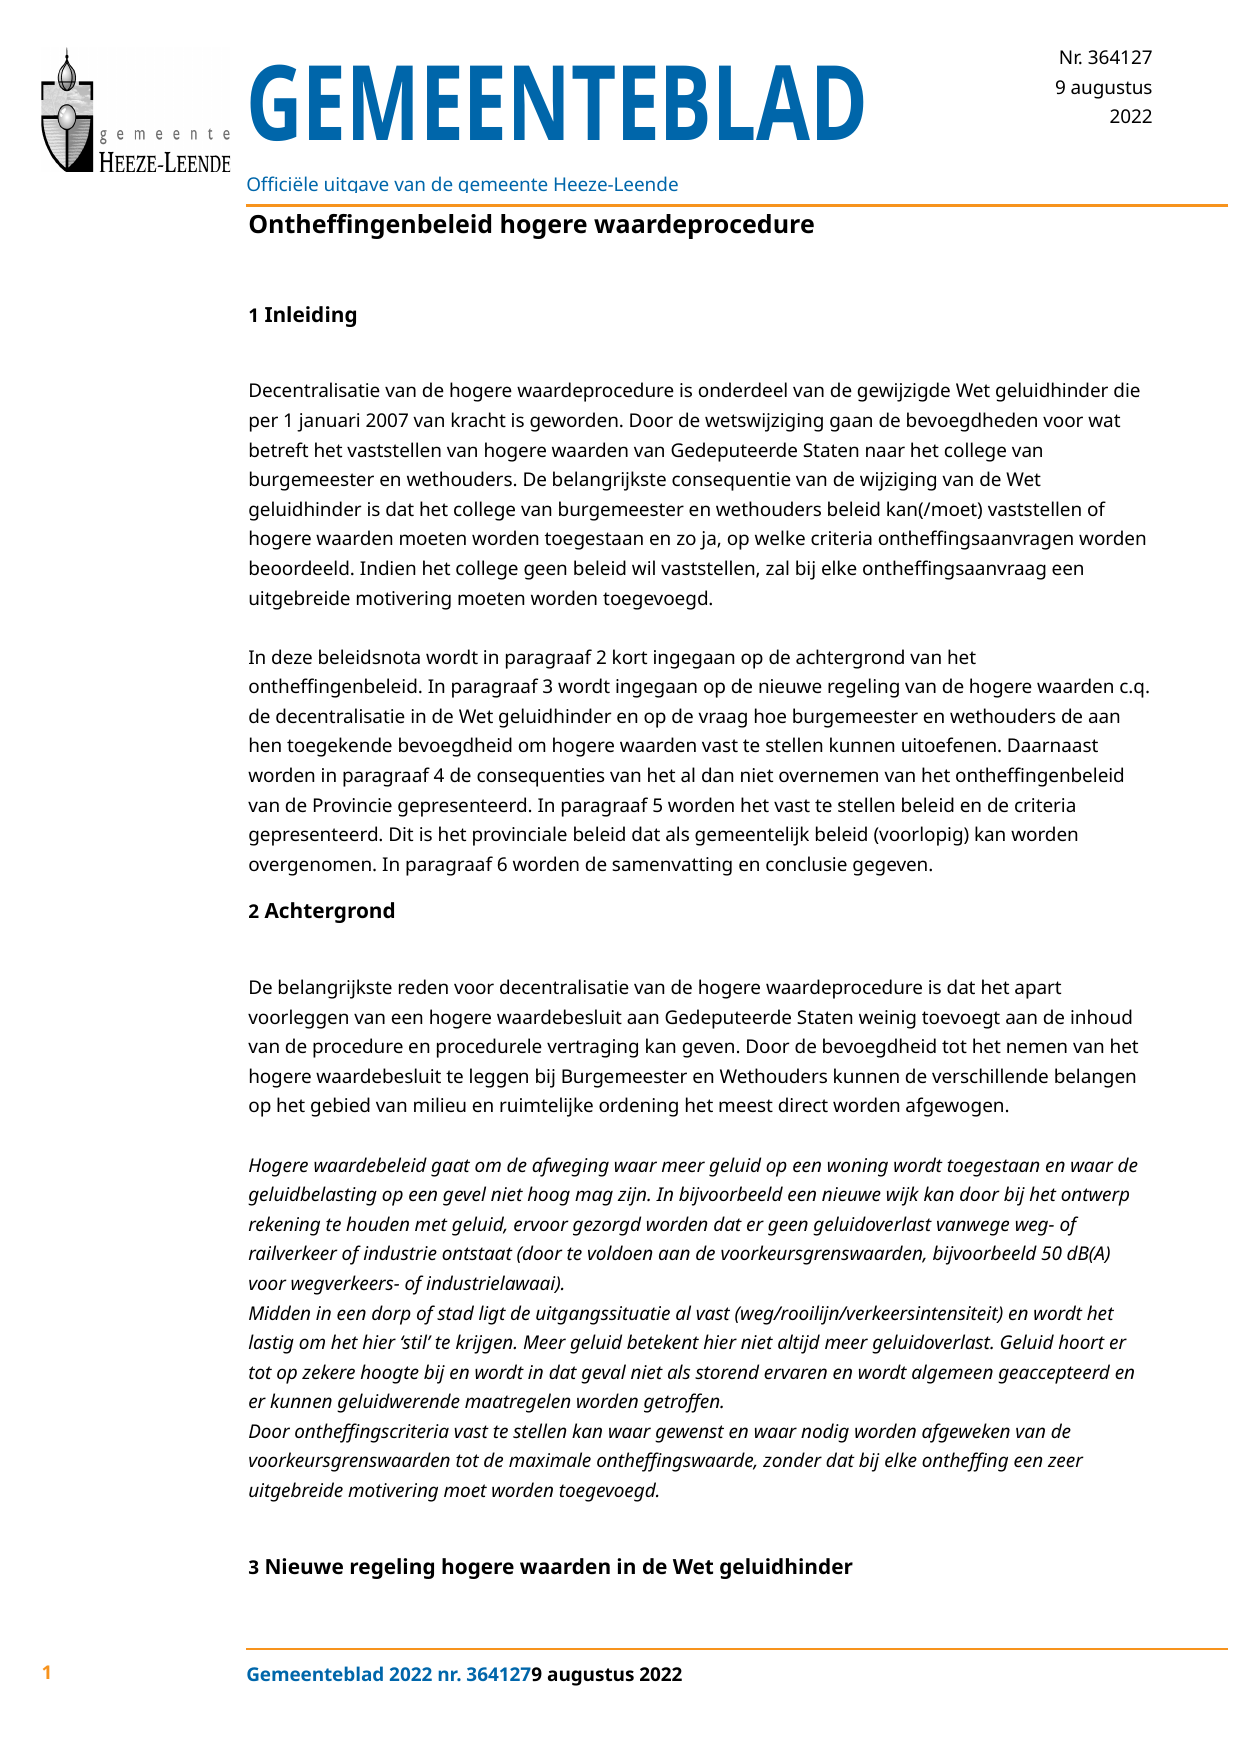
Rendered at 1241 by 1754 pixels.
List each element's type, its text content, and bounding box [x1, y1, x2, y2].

picture [41, 47, 231, 172]
text Ontheffingenbeleid hogere waardeprocedure [248, 207, 1152, 241]
text 2 Achtergrond [248, 897, 1152, 925]
text 3 Nieuwe regeling hogere waarden in de Wet geluidhinder [248, 1552, 1152, 1580]
table_header Hogere waardebeleid gaat om de afweging waar meer geluid op een woning wordt toegestaan en waar de geluidbelasting op een gevel niet hoog mag zijn. In bijvoorbeeld een nieuwe wijk kan door bij het ontwerp rekening te houden met geluid, ervoor gezorgd worden dat er geen geluidoverlast vanwege weg- of railverkeer of industrie ontstaat (door te voldoen aan de voorkeursgrenswaarden, bijvoorbeeld 50 dB(A) voor wegverkeers- of industrielawaai). Midden in een dorp of stad ligt de uitgangssituatie al vast (weg/rooilijn/verkeersintensiteit) en wordt het lastig om het hier ‘stil’ te krijgen. Meer geluid betekent hier niet altijd meer geluidoverlast. Geluid hoort er tot op zekere hoogte bij en wordt in dat geval niet als storend ervaren en wordt algemeen geaccepteerd en er kunnen geluidwerende maatregelen worden getroffen. Door ontheffingscriteria vast te stellen kan waar gewenst en waar nodig worden afgeweken van de voorkeursgrenswaarden tot de maximale ontheffingswaarde, zonder dat bij elke ontheffing een zeer uitgebreide motivering moet worden toegevoegd. [248, 1152, 1152, 1503]
text In deze beleidsnota wordt in paragraaf 2 kort ingegaan op de achtergrond van het ontheffingenbeleid. In paragraaf 3 wordt ingegaan op de nieuwe regeling van de hogere waarden c.q. de decentralisatie in de Wet geluidhinder en op de vraag hoe burgemeester en wethouders de aan hen toegekende bevoegdheid om hogere waarden vast te stellen kunnen uitoefenen. Daarnaast worden in paragraaf 4 de consequenties van het al dan niet overnemen van het ontheffingenbeleid van de Provincie gepresenteerd. In paragraaf 5 worden het vast te stellen beleid en de criteria gepresenteerd. Dit is het provinciale beleid dat als gemeentelijk beleid (voorlopig) kan worden overgenomen. In paragraaf 6 worden de samenvatting en conclusie gegeven. [248, 644, 1152, 877]
text Decentralisatie van de hogere waardeprocedure is onderdeel van de gewijzigde Wet geluidhinder die per 1 januari 2007 van kracht is geworden. Door de wetswijziging gaan de bevoegdheden voor wat betreft het vaststellen van hogere waarden van Gedeputeerde Staten naar het college van burgemeester en wethouders. De belangrijkste consequentie van de wijziging van de Wet geluidhinder is dat het college van burgemeester en wethouders beleid kan(/moet) vaststellen of hogere waarden moeten worden toegestaan en zo ja, op welke criteria ontheffingsaanvragen worden beoordeeld. Indien het college geen beleid wil vaststellen, zal bij elke ontheffingsaanvraag een uitgebreide motivering moeten worden toegevoegd. [248, 378, 1152, 610]
text De belangrijkste reden voor decentralisatie van de hogere waardeprocedure is dat het apart voorleggen van een hogere waardebesluit aan Gedeputeerde Staten weinig toevoegt aan de inhoud van de procedure en procedurele vertraging kan geven. Door de bevoegdheid tot het nemen van het hogere waardebesluit te leggen bij Burgemeester en Wethouders kunnen de verschillende belangen op het gebied van milieu en ruimtelijke ordening het meest direct worden afgewogen. [248, 974, 1152, 1118]
text 1 Inleiding [248, 300, 1152, 328]
